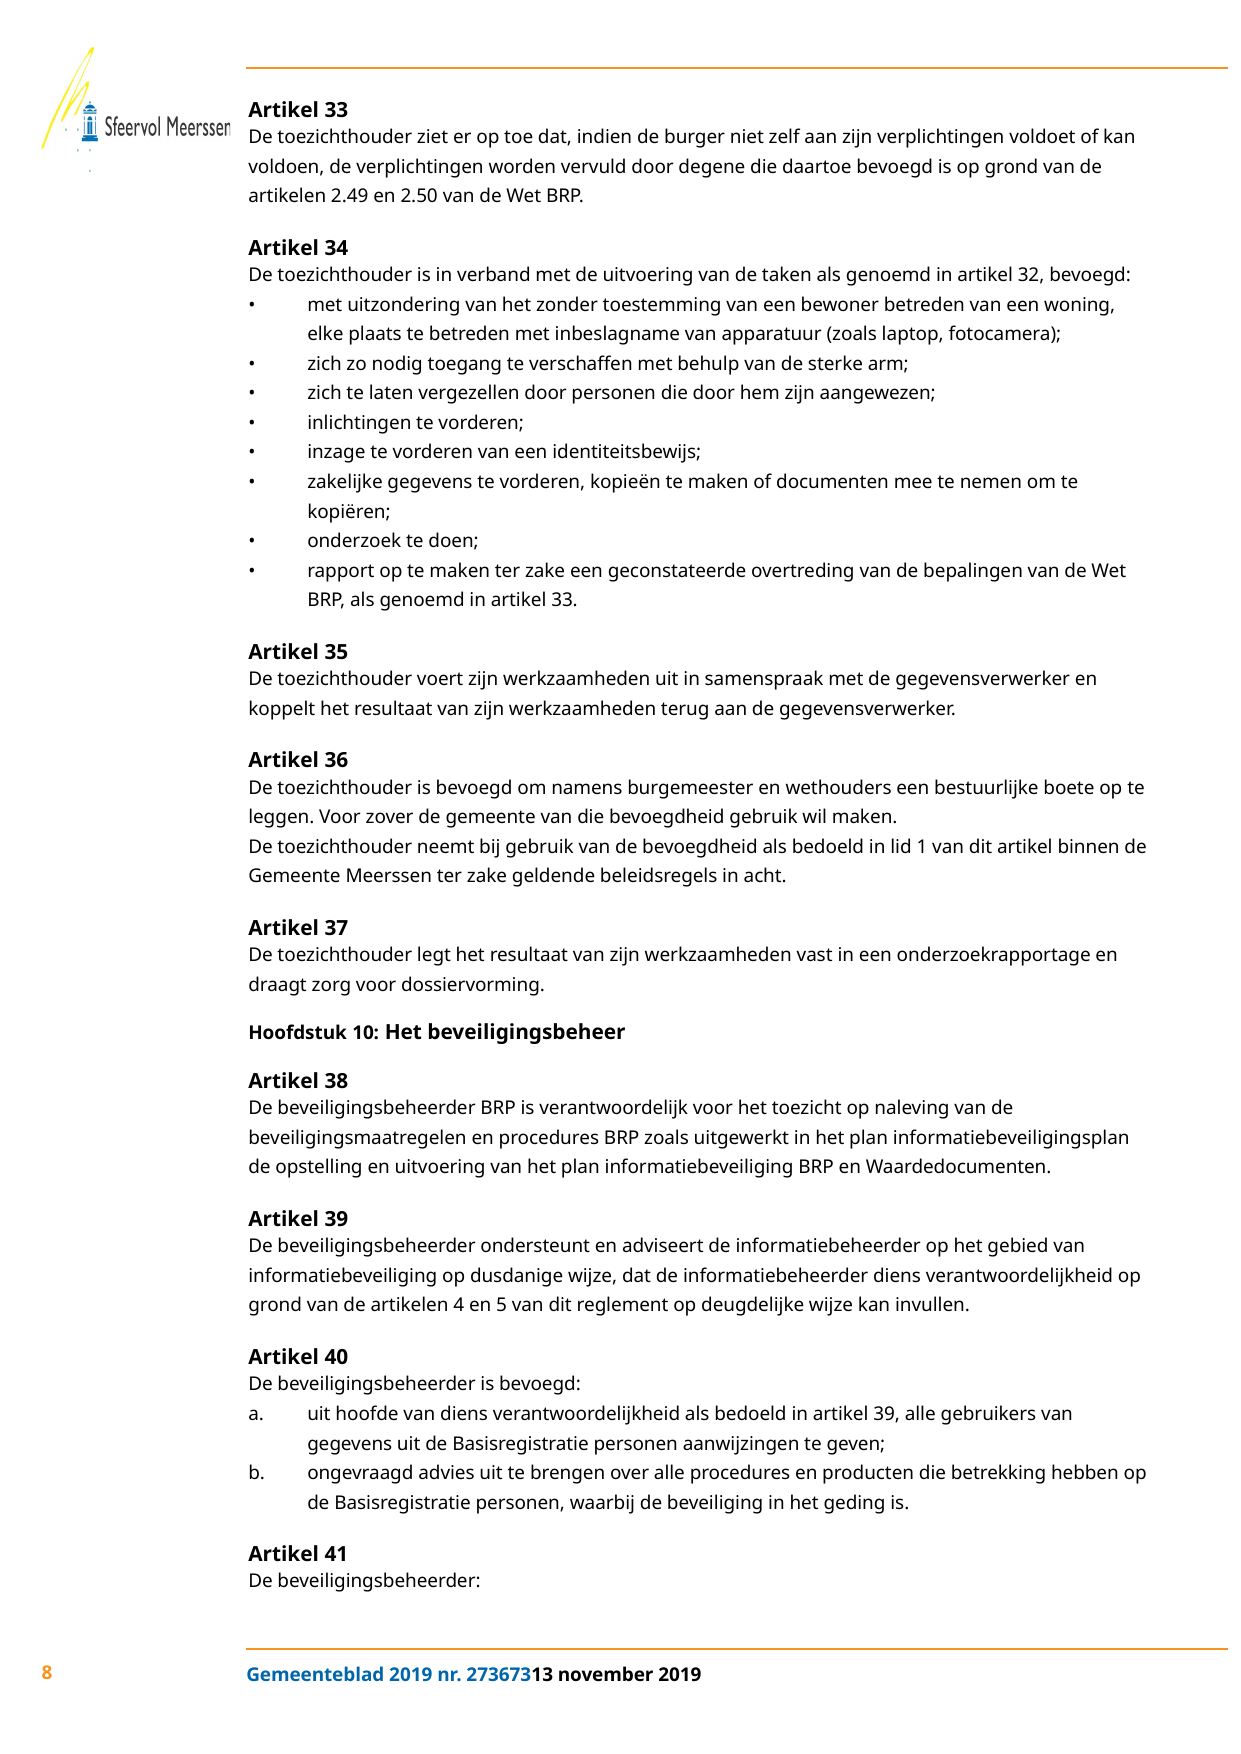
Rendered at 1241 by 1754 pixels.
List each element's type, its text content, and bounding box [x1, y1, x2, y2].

list met uitzondering van het zonder toestemming van een bewoner betreden van een woning, elke plaats te betreden met inbeslagname van apparatuur (zoals laptop, fotocamera); [248, 291, 1152, 346]
text De beveiligingsbeheerder: [248, 1568, 1152, 1593]
text Artikel 33 [248, 95, 1152, 123]
text Artikel 38 [248, 1066, 1152, 1094]
text De beveiligingsbeheerder BRP is verantwoordelijk voor het toezicht op naleving van de beveiligingsmaatregelen en procedures BRP zoals uitgewerkt in het plan informatiebeveiligingsplan de opstelling en uitvoering van het plan informatiebeveiliging BRP en Waardedocumenten. [248, 1094, 1152, 1179]
text De toezichthouder is bevoegd om namens burgemeester en wethouders een bestuurlijke boete op te leggen. Voor zover de gemeente van die bevoegdheid gebruik wil maken. [248, 774, 1152, 829]
list zich te laten vergezellen door personen die door hem zijn aangewezen; [248, 379, 1152, 405]
list zakelijke gegevens te vorderen, kopieën te maken of documenten mee te nemen om te kopiëren; [248, 468, 1152, 524]
text De beveiligingsbeheerder ondersteunt en adviseert de informatiebeheerder op het gebied van informatiebeveiliging op dusdanige wijze, dat de informatiebeheerder diens verantwoordelijkheid op grond van de artikelen 4 en 5 van dit reglement op deugdelijke wijze kan invullen. [248, 1232, 1152, 1317]
list inlichtingen te vorderen; [248, 409, 1152, 435]
picture [41, 47, 231, 172]
text Artikel 39 [248, 1204, 1152, 1232]
text De toezichthouder ziet er op toe dat, indien de burger niet zelf aan zijn verplichtingen voldoet of kan voldoen, de verplichtingen worden vervuld door degene die daartoe bevoegd is op grond van de artikelen 2.49 en 2.50 van de Wet BRP. [248, 123, 1152, 208]
text De toezichthouder is in verband met de uitvoering van de taken als genoemd in artikel 32, bevoegd: [248, 261, 1152, 287]
text Artikel 34 [248, 233, 1152, 261]
text De beveiligingsbeheerder is bevoegd: [248, 1371, 1152, 1396]
list onderzoek te doen; [248, 527, 1152, 553]
text Hoofdstuk 10: Het beveiligingsbeheer [248, 1017, 1152, 1045]
list zich zo nodig toegang te verschaffen met behulp van de sterke arm; [248, 350, 1152, 376]
text Artikel 36 [248, 746, 1152, 774]
text Artikel 35 [248, 637, 1152, 666]
text De toezichthouder neemt bij gebruik van de bevoegdheid als bedoeld in lid 1 van dit artikel binnen de Gemeente Meerssen ter zake geldende beleidsregels in acht. [248, 833, 1152, 888]
text Artikel 41 [248, 1539, 1152, 1568]
text De toezichthouder legt het resultaat van zijn werkzaamheden vast in een onderzoekrapportage en draagt zorg voor dossiervorming. [248, 942, 1152, 997]
list uit hoofde van diens verantwoordelijkheid als bedoeld in artikel 39, alle gebruikers van gegevens uit de Basisregistratie personen aanwijzingen te geven; [248, 1400, 1152, 1455]
list ongevraagd advies uit te brengen over alle procedures en producten die betrekking hebben op de Basisregistratie personen, waarbij de beveiliging in het geding is. [248, 1459, 1152, 1514]
text De toezichthouder voert zijn werkzaamheden uit in samenspraak met de gegevensverwerker en koppelt het resultaat van zijn werkzaamheden terug aan de gegevensverwerker. [248, 666, 1152, 721]
list rapport op te maken ter zake een geconstateerde overtreding van de bepalingen van de Wet BRP, als genoemd in artikel 33. [248, 557, 1152, 612]
text Artikel 37 [248, 913, 1152, 942]
list inzage te vorderen van een identiteitsbewijs; [248, 439, 1152, 464]
text Artikel 40 [248, 1342, 1152, 1371]
